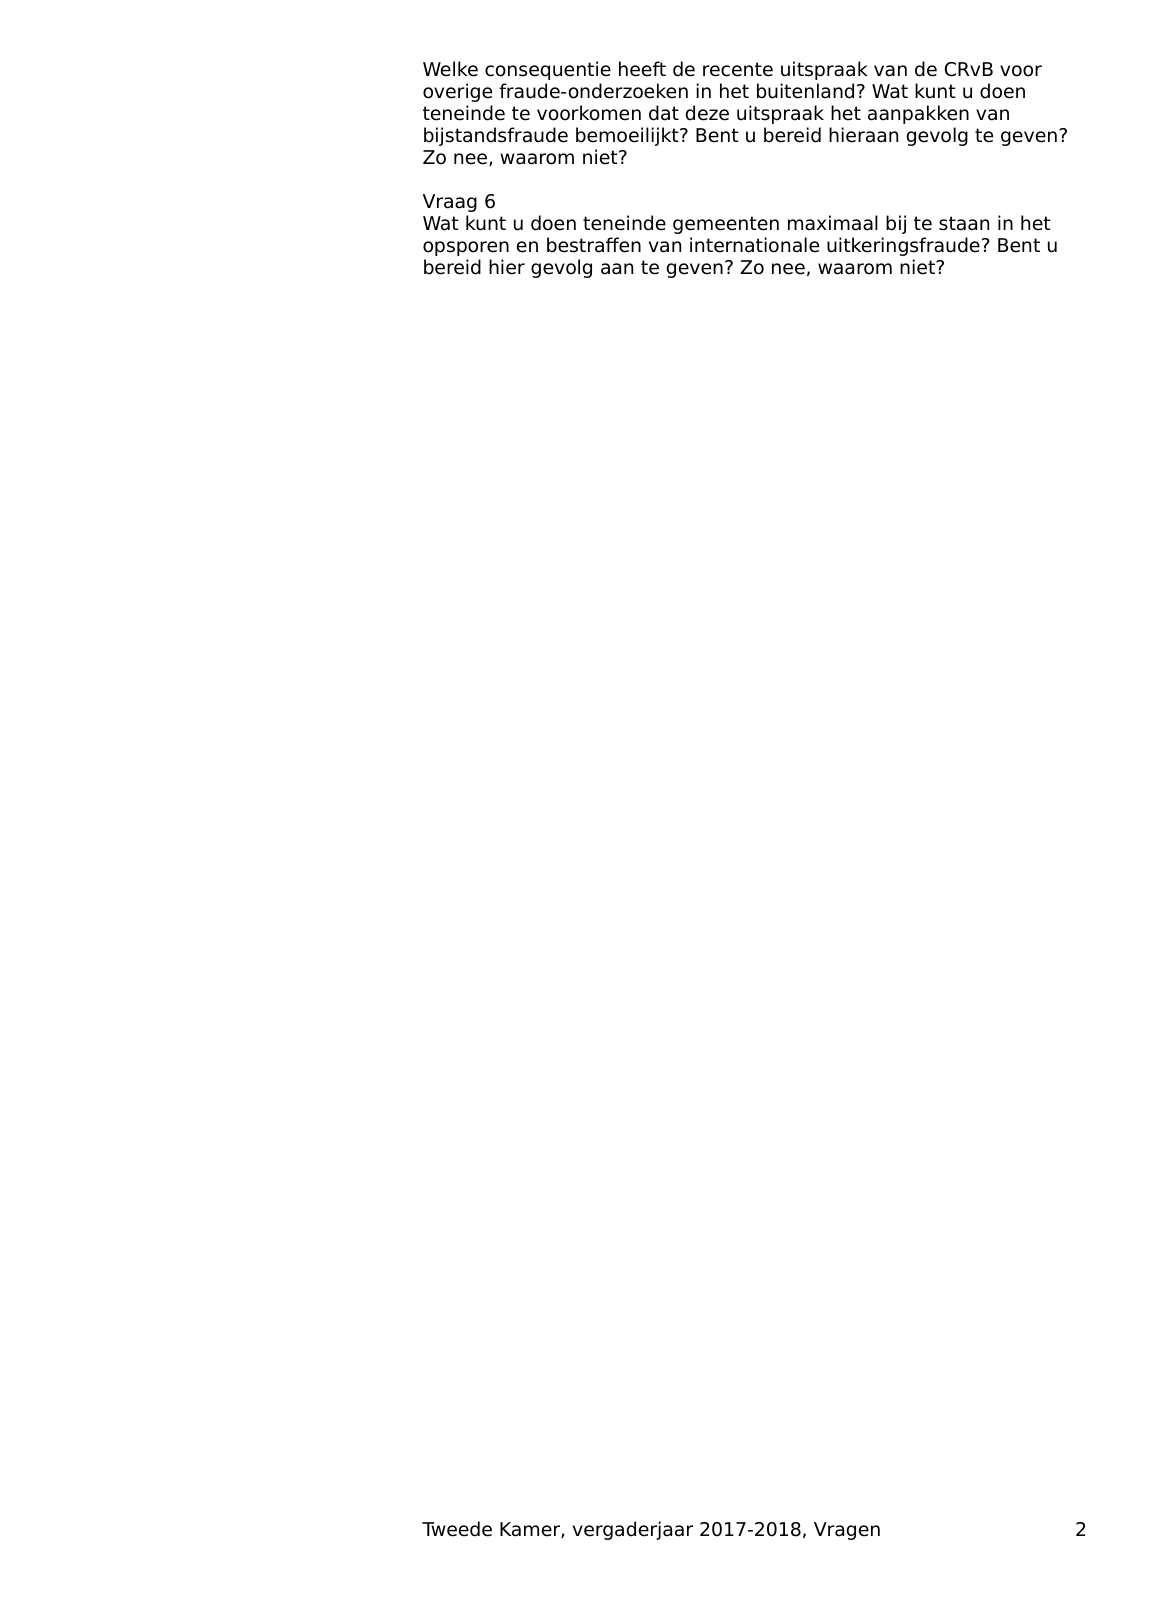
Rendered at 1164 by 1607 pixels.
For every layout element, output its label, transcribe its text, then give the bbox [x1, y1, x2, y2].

text Welke consequentie heeft de recente uitspraak van de CRvB voor overige fraude-onderzoeken in het buitenland? Wat kunt u doen teneinde te voorkomen dat deze uitspraak het aanpakken van bijstandsfraude bemoeilijkt? Bent u bereid hieraan gevolg te geven? Zo nee, waarom niet? [422, 59, 1087, 169]
text Vraag 6 [422, 191, 1087, 213]
text Wat kunt u doen teneinde gemeenten maximaal bij te staan in het opsporen en bestraffen van internationale uitkeringsfraude? Bent u bereid hier gevolg aan te geven? Zo nee, waarom niet? [422, 213, 1087, 279]
